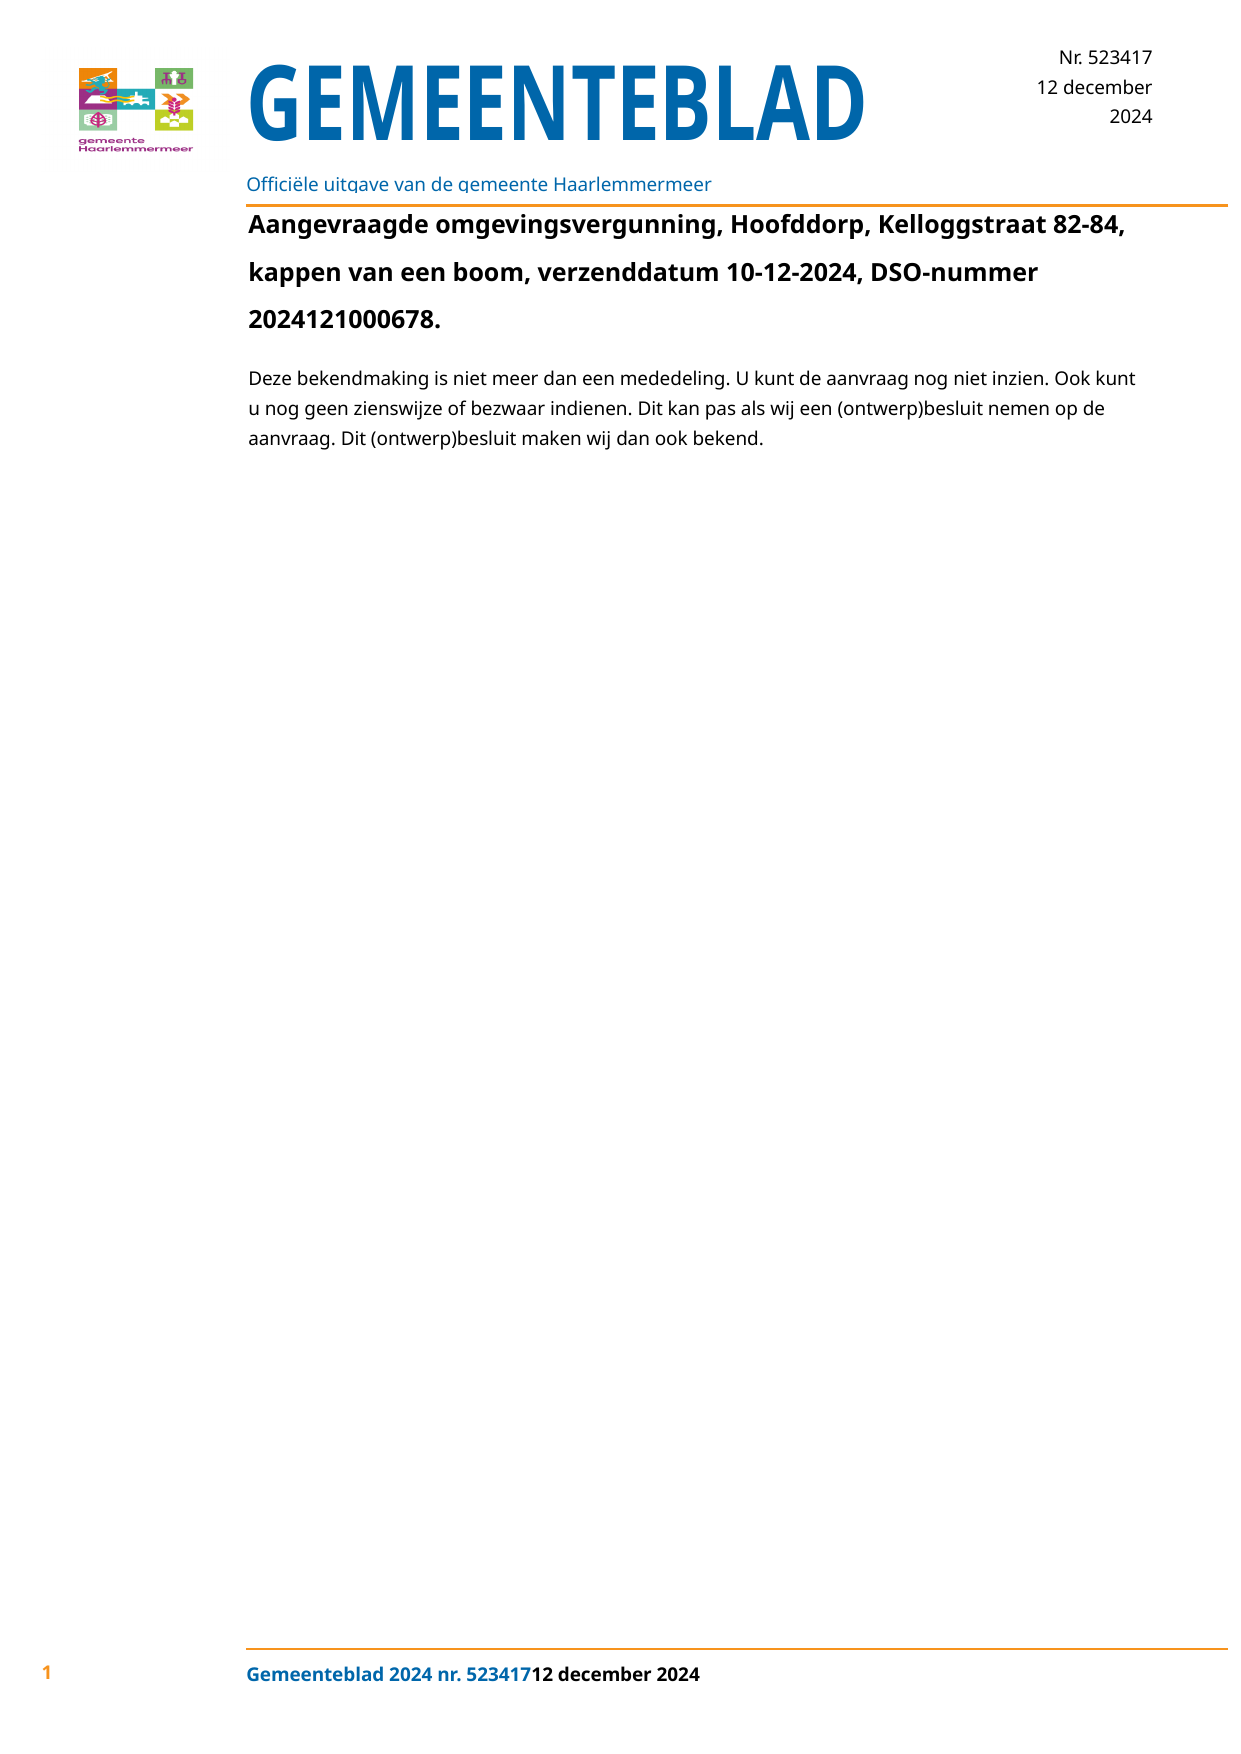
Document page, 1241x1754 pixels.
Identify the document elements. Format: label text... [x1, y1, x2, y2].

text Deze bekendmaking is niet meer dan een mededeling. U kunt de aanvraag nog niet inzien. Ook kunt u nog geen zienswijze of bezwaar indienen. Dit kan pas als wij een (ontwerp)besluit nemen op de aanvraag. Dit (ontwerp)besluit maken wij dan ook bekend. [248, 366, 1152, 450]
picture [41, 47, 231, 172]
text Aangevraagde omgevingsvergunning, Hoofddorp, Kelloggstraat 82-84, kappen van een boom, verzenddatum 10-12-2024, DSO-nummer 2024121000678. [248, 207, 1152, 336]
